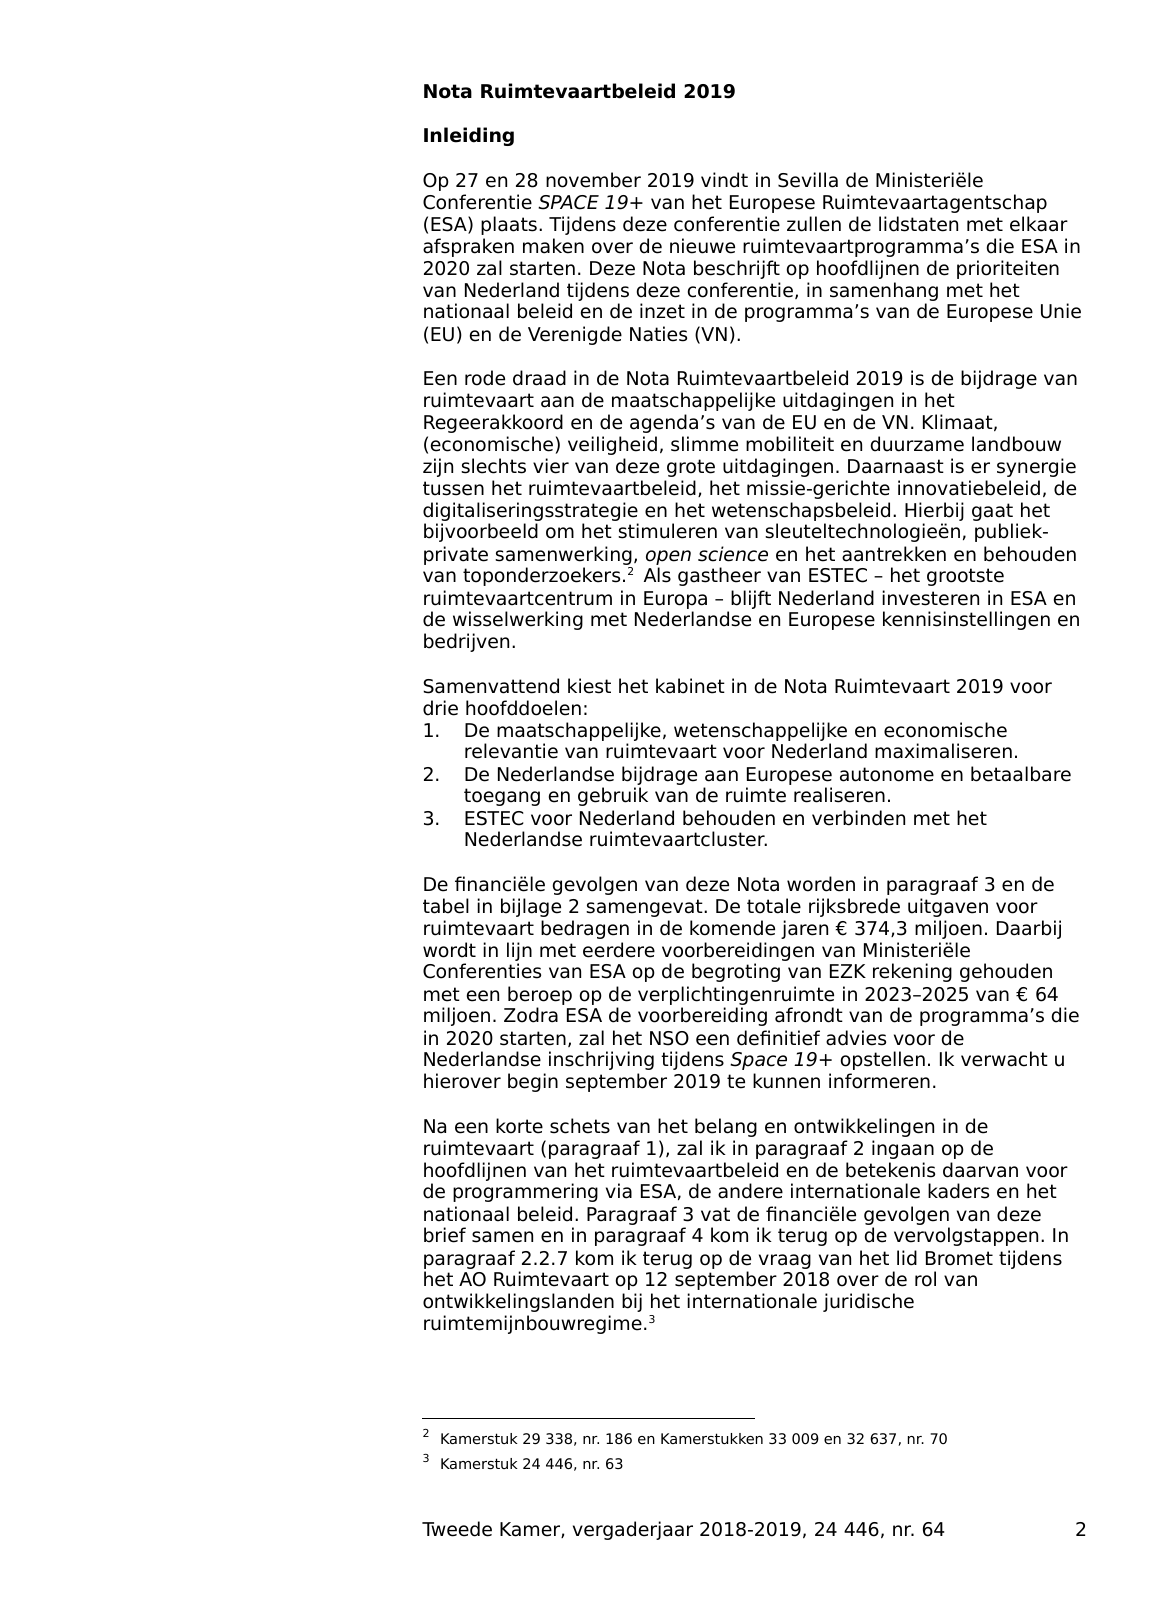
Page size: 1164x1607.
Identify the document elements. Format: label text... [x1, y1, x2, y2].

text 3. ESTEC voor Nederland behouden en verbinden met het Nederlandse ruimtevaartcluster. [422, 807, 1087, 851]
text Kamerstuk 29 338, nr. 186 en Kamerstukken 33 009 en 32 637, nr. 70 [422, 1427, 1087, 1449]
subtitle Inleiding [422, 125, 1087, 147]
text 2. De Nederlandse bijdrage aan Europese autonome en betaalbare toegang en gebruik van de ruimte realiseren. [422, 763, 1087, 807]
text Kamerstuk 24 446, nr. 63 [422, 1452, 1087, 1474]
text Na een korte schets van het belang en ontwikkelingen in de ruimtevaart (paragraaf 1), zal ik in paragraaf 2 ingaan op de hoofdlijnen van het ruimtevaartbeleid en de betekenis daarvan voor de programmering via ESA, de andere internationale kaders en het nationaal beleid. Paragraaf 3 vat de financiële gevolgen van deze brief samen en in paragraaf 4 kom ik terug op de vervolgstappen. In paragraaf 2.2.7 kom ik terug op de vraag van het lid Bromet tijdens het AO Ruimtevaart op 12 september 2018 over de rol van ontwikkelingslanden bij het internationale juridische ruimtemijnbouwregime. [422, 1116, 1087, 1335]
text Op 27 en 28 november 2019 vindt in Sevilla de Ministeriële Conferentie SPACE 19+ van het Europese Ruimtevaartagentschap (ESA) plaats. Tijdens deze conferentie zullen de lidstaten met elkaar afspraken maken over de nieuwe ruimtevaartprogramma’s die ESA in 2020 zal starten. Deze Nota beschrijft op hoofdlijnen de prioriteiten van Nederland tijdens deze conferentie, in samenhang met het nationaal beleid en de inzet in de programma’s van de Europese Unie (EU) en de Verenigde Naties (VN). [422, 169, 1087, 345]
subtitle Nota Ruimtevaartbeleid 2019 [422, 81, 1087, 103]
text 1. De maatschappelijke, wetenschappelijke en economische relevantie van ruimtevaart voor Nederland maximaliseren. [422, 719, 1087, 763]
text Een rode draad in de Nota Ruimtevaartbeleid 2019 is de bijdrage van ruimtevaart aan de maatschappelijke uitdagingen in het Regeerakkoord en de agenda’s van de EU en de VN. Klimaat, (economische) veiligheid, slimme mobiliteit en duurzame landbouw zijn slechts vier van deze grote uitdagingen. Daarnaast is er synergie tussen het ruimtevaartbeleid, het missie-gerichte innovatiebeleid, de digitaliseringsstrategie en het wetenschapsbeleid. Hierbij gaat het bijvoorbeeld om het stimuleren van sleuteltechnologieën, publiek-private samenwerking, open science en het aantrekken en behouden van toponderzoekers. Als gastheer van ESTEC – het grootste ruimtevaartcentrum in Europa – blijft Nederland investeren in ESA en de wisselwerking met Nederlandse en Europese kennisinstellingen en bedrijven. [422, 368, 1087, 653]
text De financiële gevolgen van deze Nota worden in paragraaf 3 en de tabel in bijlage 2 samengevat. De totale rijksbrede uitgaven voor ruimtevaart bedragen in de komende jaren € 374,3 miljoen. Daarbij wordt in lijn met eerdere voorbereidingen van Ministeriële Conferenties van ESA op de begroting van EZK rekening gehouden met een beroep op de verplichtingenruimte in 2023–2025 van € 64 miljoen. Zodra ESA de voorbereiding afrondt van de programma’s die in 2020 starten, zal het NSO een definitief advies voor de Nederlandse inschrijving tijdens Space 19+ opstellen. Ik verwacht u hierover begin september 2019 te kunnen informeren. [422, 873, 1087, 1093]
text Samenvattend kiest het kabinet in de Nota Ruimtevaart 2019 voor drie hoofddoelen: [422, 676, 1087, 719]
